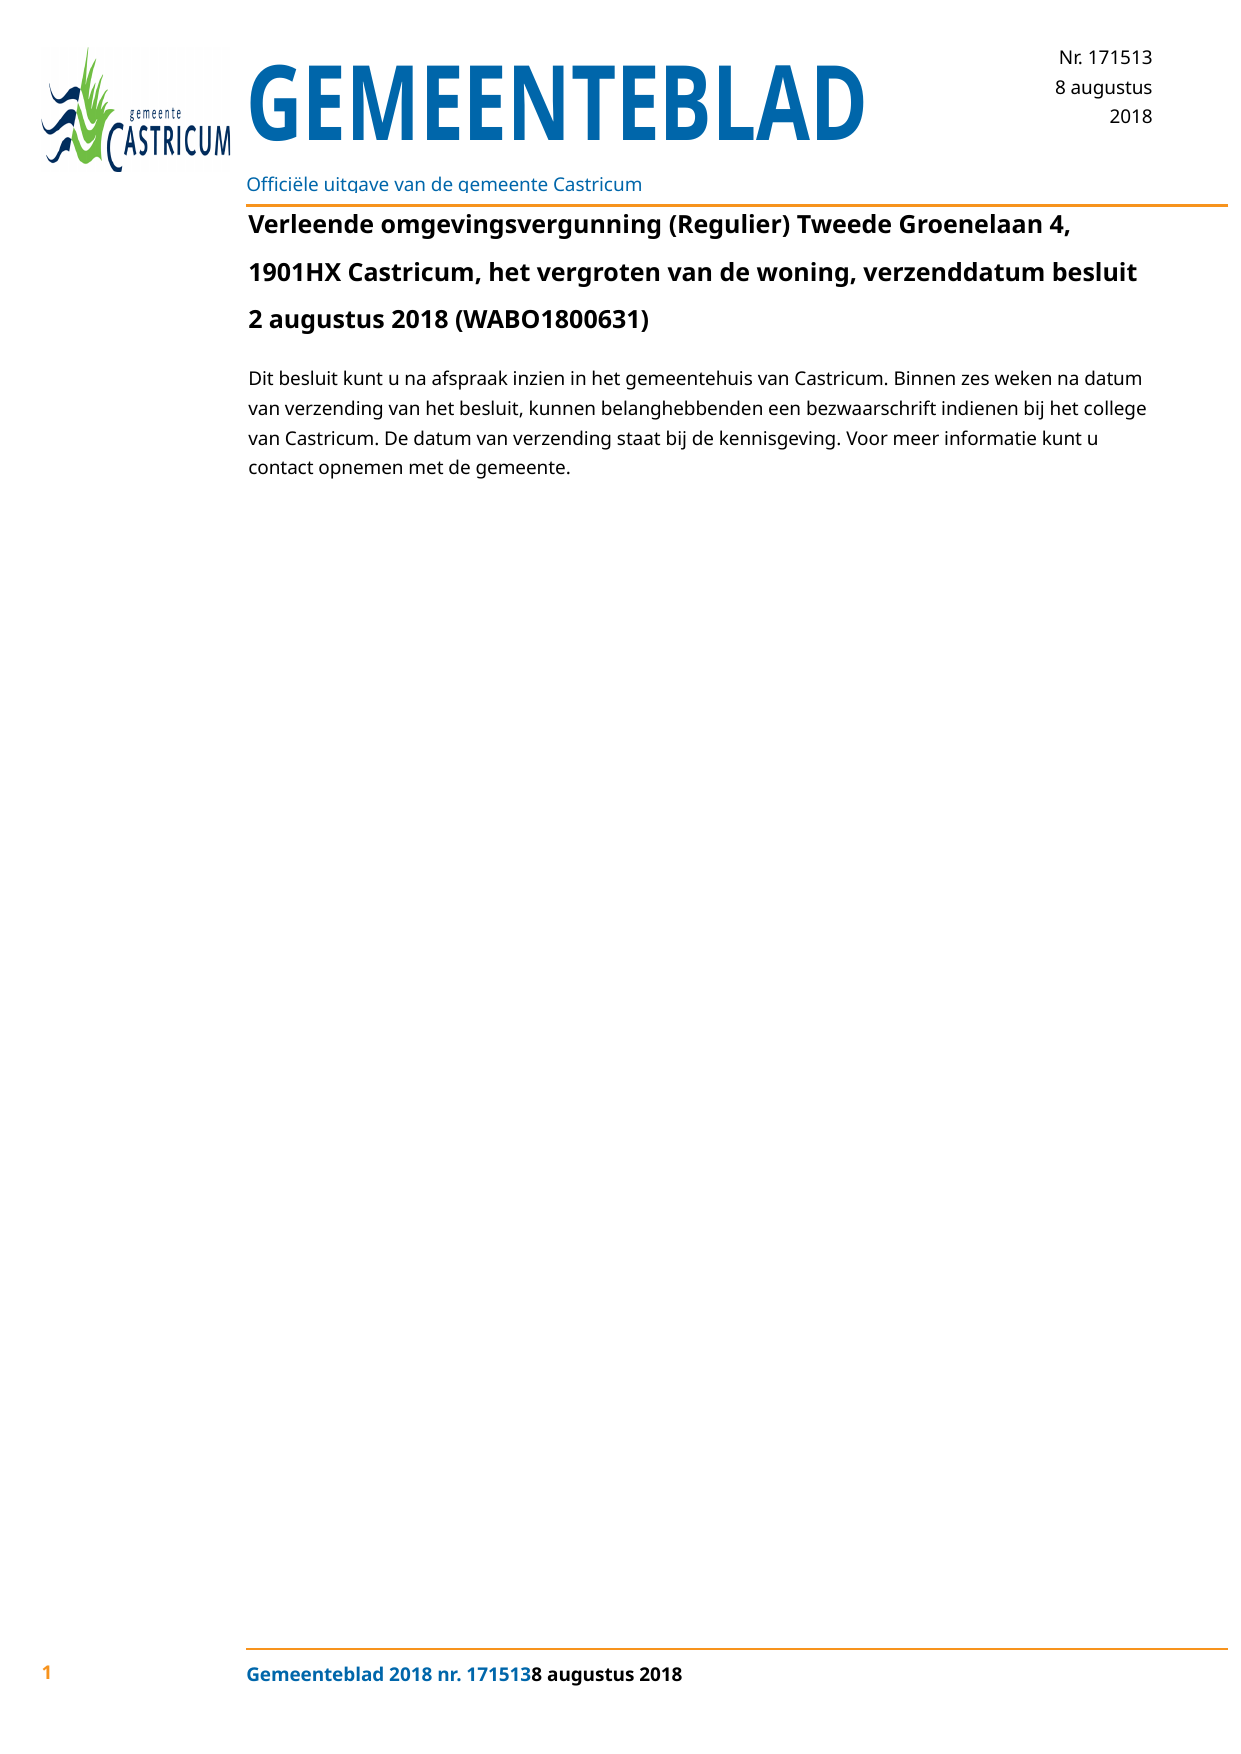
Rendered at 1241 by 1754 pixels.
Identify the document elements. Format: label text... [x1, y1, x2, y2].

text Dit besluit kunt u na afspraak inzien in het gemeentehuis van Castricum. Binnen zes weken na datum van verzending van het besluit, kunnen belanghebbenden een bezwaarschrift indienen bij het college van Castricum. De datum van verzending staat bij de kennisgeving. Voor meer informatie kunt u contact opnemen met de gemeente. [248, 366, 1152, 480]
picture [41, 47, 231, 172]
text Verleende omgevingsvergunning (Regulier) Tweede Groenelaan 4, 1901HX Castricum, het vergroten van de woning, verzenddatum besluit 2 augustus 2018 (WABO1800631) [248, 207, 1152, 336]
